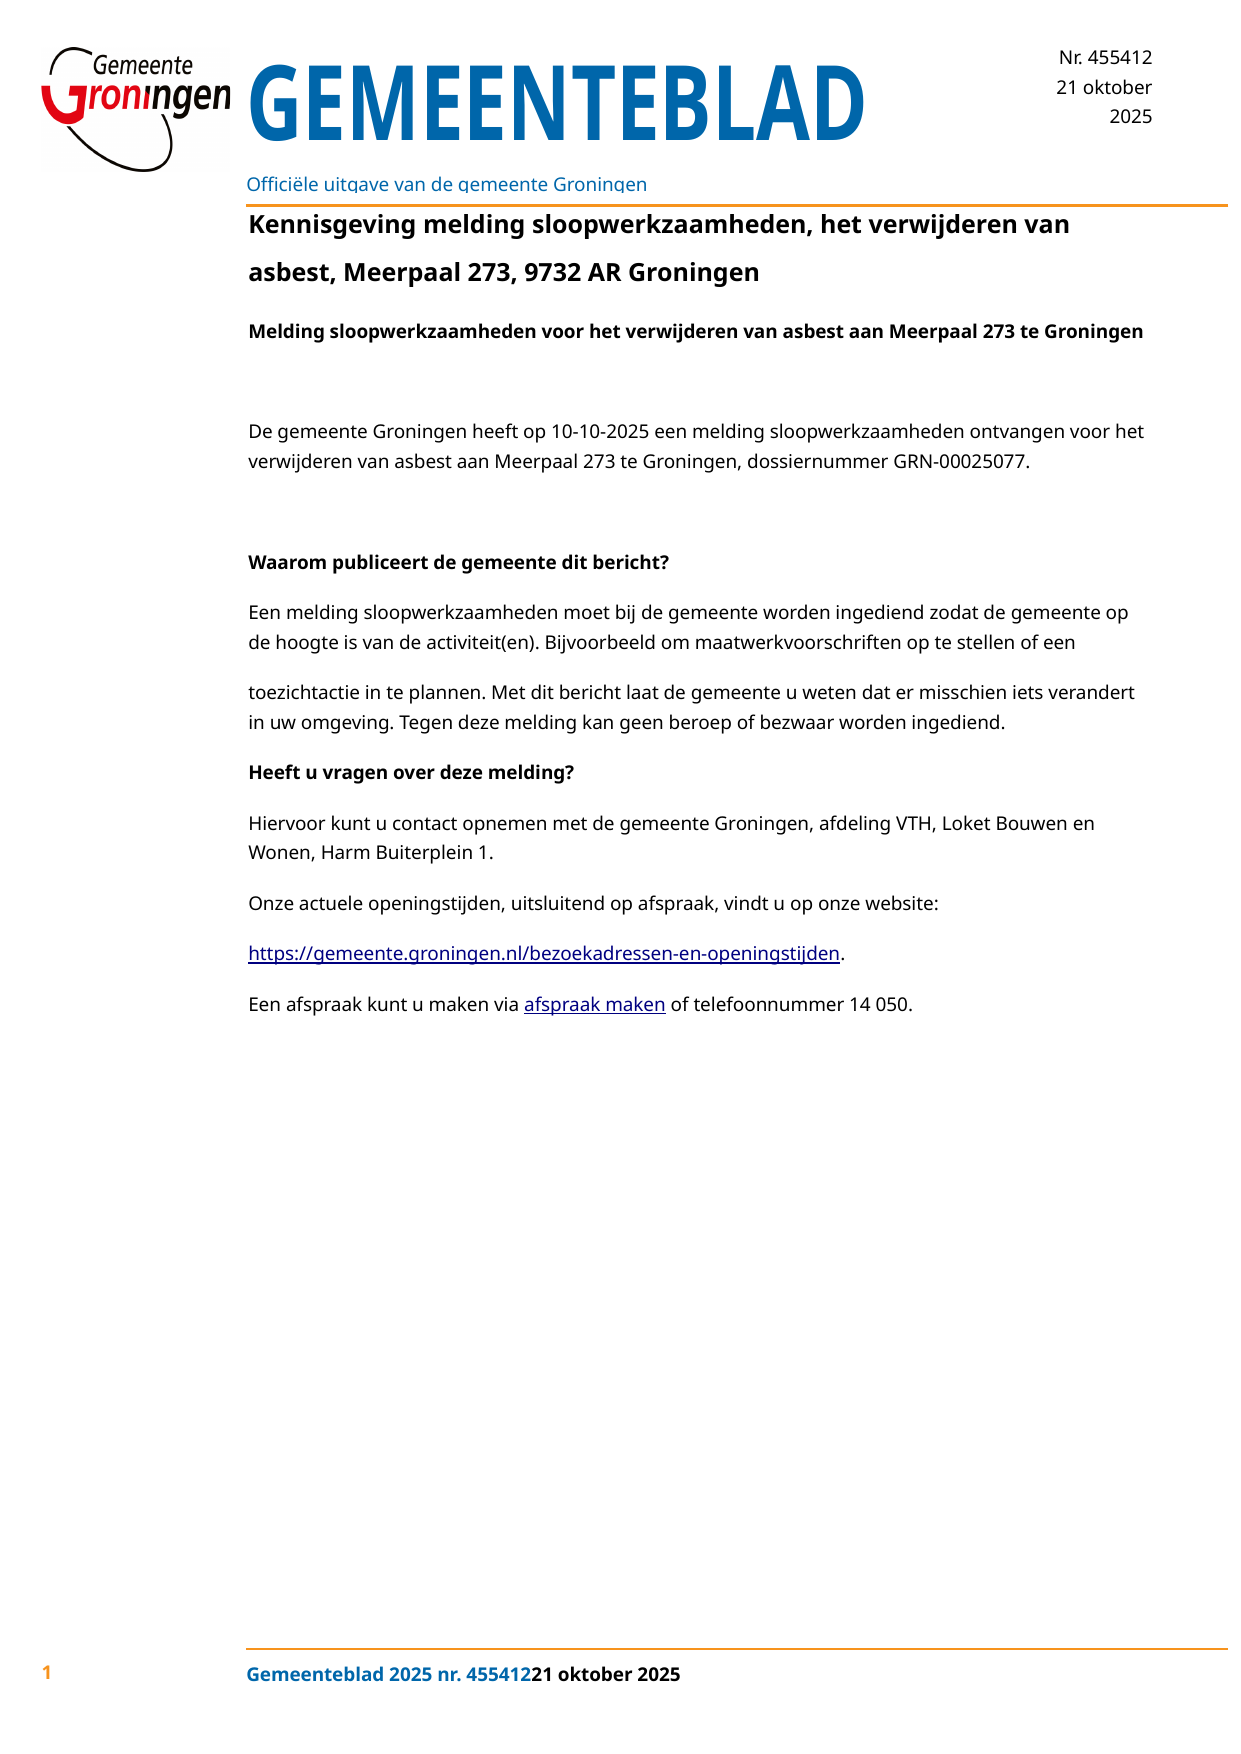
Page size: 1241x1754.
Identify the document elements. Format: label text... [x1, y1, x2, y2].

text Heeft u vragen over deze melding? [248, 759, 1152, 785]
text De gemeente Groningen heeft op 10-10-2025 een melding sloopwerkzaamheden ontvangen voor het verwijderen van asbest aan Meerpaal 273 te Groningen, dossiernummer GRN-00025077. [248, 419, 1152, 474]
text toezichtactie in te plannen. Met dit bericht laat de gemeente u weten dat er misschien iets verandert in uw omgeving. Tegen deze melding kan geen beroep of bezwaar worden ingediend. [248, 679, 1152, 735]
text Melding sloopwerkzaamheden voor het verwijderen van asbest aan Meerpaal 273 te Groningen [248, 318, 1152, 344]
text Een melding sloopwerkzaamheden moet bij de gemeente worden ingediend zodat de gemeente op de hoogte is van de activiteit(en). Bijvoorbeeld om maatwerkvoorschriften op te stellen of een [248, 599, 1152, 655]
picture [41, 47, 231, 172]
text Waarom publiceert de gemeente dit bericht? [248, 549, 1152, 575]
text https://gemeente.groningen.nl/bezoekadressen-en-openingstijden. [248, 940, 1152, 966]
text Een afspraak kunt u maken via afspraak maken of telefoonnummer 14 050. [248, 991, 1152, 1017]
text Hiervoor kunt u contact opnemen met de gemeente Groningen, afdeling VTH, Loket Bouwen en Wonen, Harm Buiterplein 1. [248, 810, 1152, 865]
text Kennisgeving melding sloopwerkzaamheden, het verwijderen van asbest, Meerpaal 273, 9732 AR Groningen [248, 207, 1152, 288]
text Onze actuele openingstijden, uitsluitend op afspraak, vindt u op onze website: [248, 890, 1152, 916]
